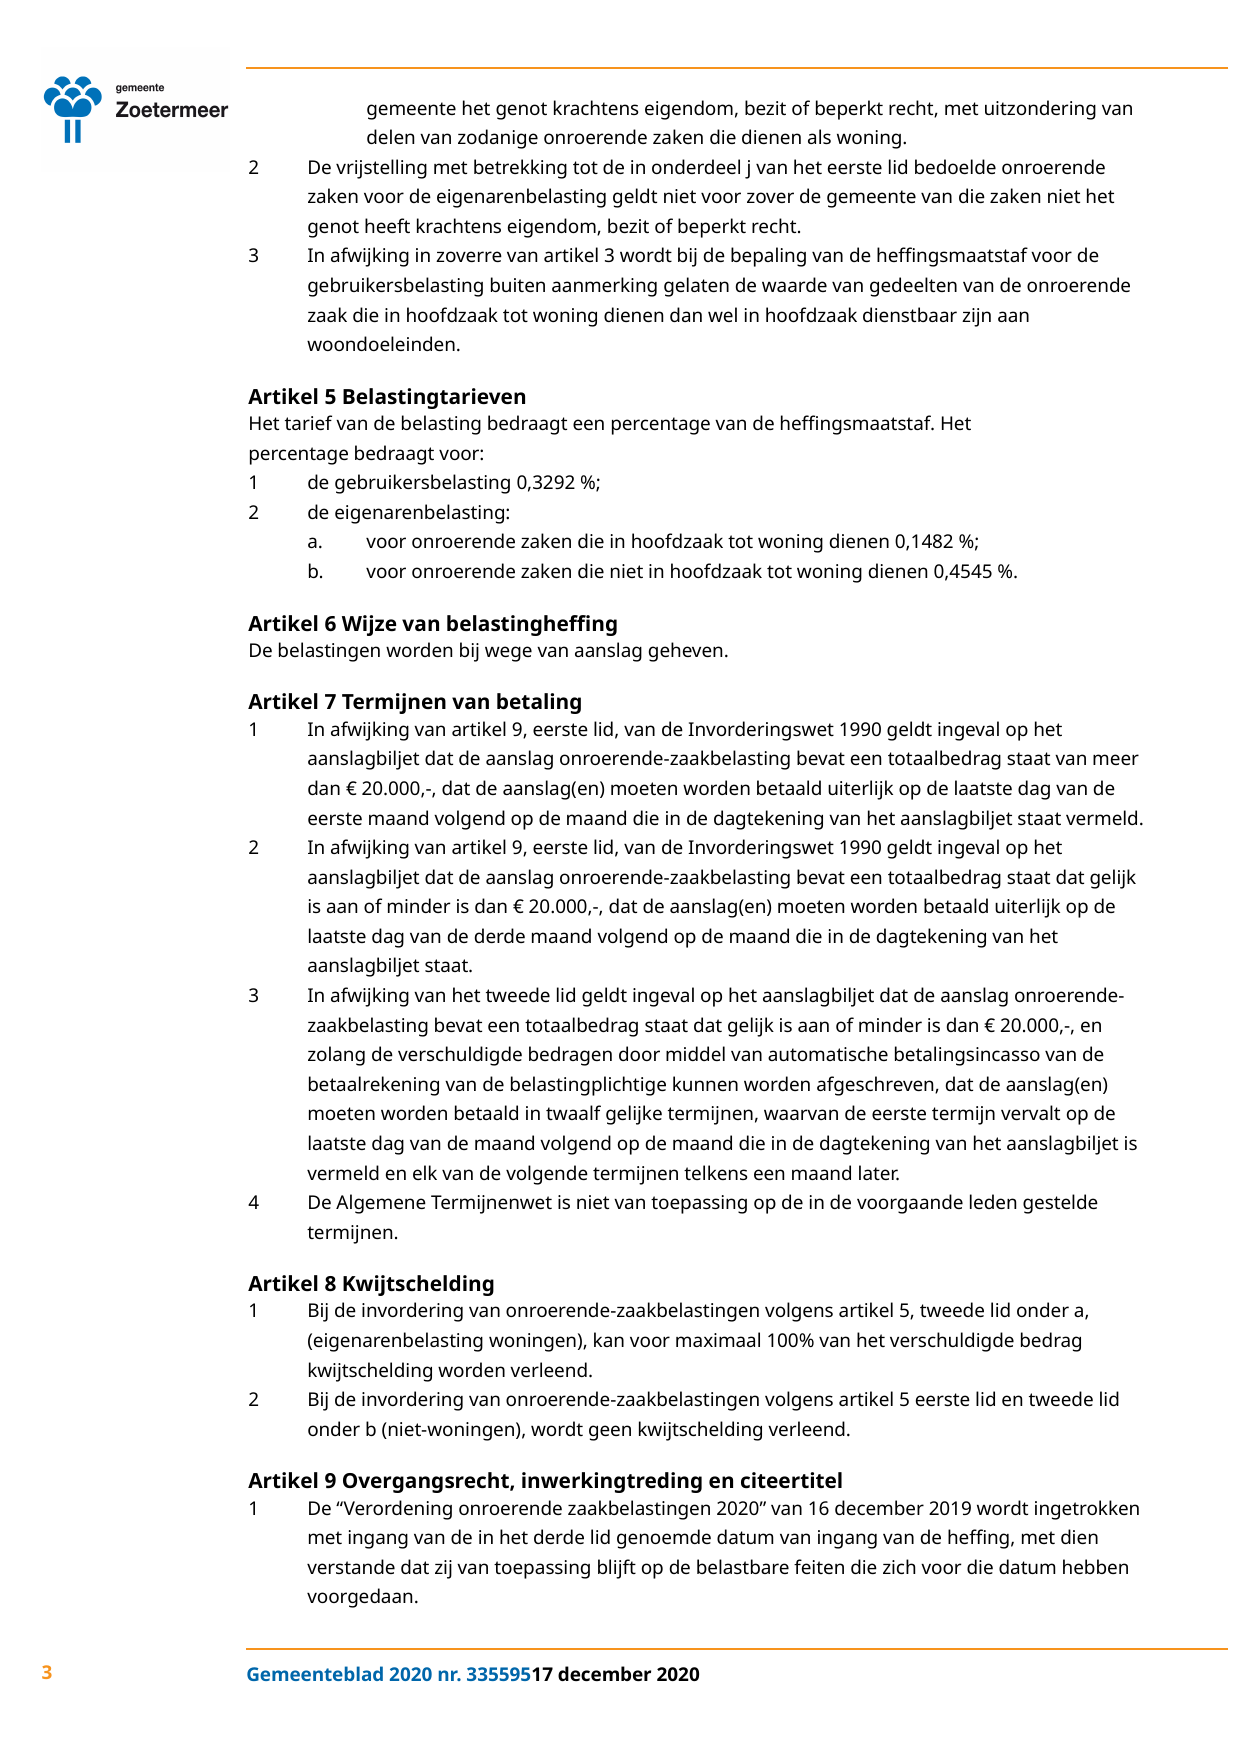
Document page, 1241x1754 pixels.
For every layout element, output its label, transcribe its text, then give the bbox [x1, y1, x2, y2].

picture [41, 47, 231, 172]
list De vrijstelling met betrekking tot de in onderdeel j van het eerste lid bedoelde onroerende zaken voor de eigenarenbelasting geldt niet voor zover de gemeente van die zaken niet het genot heeft krachtens eigendom, bezit of beperkt recht. [248, 154, 1152, 239]
text Artikel 8 Kwijtschelding [248, 1269, 1152, 1298]
list Bij de invordering van onroerende-zaakbelastingen volgens artikel 5, tweede lid onder a, (eigenarenbelasting woningen), kan voor maximaal 100% van het verschuldigde bedrag kwijtschelding worden verleend. [248, 1298, 1152, 1383]
list de gebruikersbelasting 0,3292 %; [248, 469, 1152, 495]
text percentage bedraagt voor: [248, 440, 1152, 466]
list In afwijking van artikel 9, eerste lid, van de Invorderingswet 1990 geldt ingeval op het aanslagbiljet dat de aanslag onroerende-zaakbelasting bevat een totaalbedrag staat van meer dan € 20.000,-, dat de aanslag(en) moeten worden betaald uiterlijk op de laatste dag van de eerste maand volgend op de maand die in de dagtekening van het aanslagbiljet staat vermeld. [248, 716, 1152, 830]
text Het tarief van de belasting bedraagt een percentage van de heffingsmaatstaf. Het [248, 410, 1152, 436]
list In afwijking in zoverre van artikel 3 wordt bij de bepaling van de heffingsmaatstaf voor de gebruikersbelasting buiten aanmerking gelaten de waarde van gedeelten van de onroerende zaak die in hoofdzaak tot woning dienen dan wel in hoofdzaak dienstbaar zijn aan woondoeleinden. [248, 243, 1152, 357]
list De Algemene Termijnenwet is niet van toepassing op de in de voorgaande leden gestelde termijnen. [248, 1189, 1152, 1244]
list voor onroerende zaken die in hoofdzaak tot woning dienen 0,1482 %; [307, 529, 1152, 554]
list In afwijking van het tweede lid geldt ingeval op het aanslagbiljet dat de aanslag onroerende-zaakbelasting bevat een totaalbedrag staat dat gelijk is aan of minder is dan € 20.000,-, en zolang de verschuldigde bedragen door middel van automatische betalingsincasso van de betaalrekening van de belastingplichtige kunnen worden afgeschreven, dat de aanslag(en) moeten worden betaald in twaalf gelijke termijnen, waarvan de eerste termijn vervalt op de laatste dag van de maand volgend op de maand die in de dagtekening van het aanslagbiljet is vermeld en elk van de volgende termijnen telkens een maand later. [248, 982, 1152, 1185]
list Bij de invordering van onroerende-zaakbelastingen volgens artikel 5 eerste lid en tweede lid onder b (niet-woningen), wordt geen kwijtschelding verleend. [248, 1386, 1152, 1442]
text Artikel 5 Belastingtarieven [248, 382, 1152, 410]
list gemeente het genot krachtens eigendom, bezit of beperkt recht, met uitzondering van delen van zodanige onroerende zaken die dienen als woning. [307, 95, 1152, 150]
text Artikel 9 Overgangsrecht, inwerkingtreding en citeertitel [248, 1466, 1152, 1495]
text Artikel 7 Termijnen van betaling [248, 687, 1152, 716]
list voor onroerende zaken die niet in hoofdzaak tot woning dienen 0,4545 %. [307, 558, 1152, 584]
list De “Verordening onroerende zaakbelastingen 2020” van 16 december 2019 wordt ingetrokken met ingang van de in het derde lid genoemde datum van ingang van de heffing, met dien verstande dat zij van toepassing blijft op de belastbare feiten die zich voor die datum hebben voorgedaan. [248, 1495, 1152, 1609]
list de eigenarenbelasting: [248, 499, 1152, 525]
text De belastingen worden bij wege van aanslag geheven. [248, 637, 1152, 663]
text Artikel 6 Wijze van belastingheffing [248, 609, 1152, 637]
list In afwijking van artikel 9, eerste lid, van de Invorderingswet 1990 geldt ingeval op het aanslagbiljet dat de aanslag onroerende-zaakbelasting bevat een totaalbedrag staat dat gelijk is aan of minder is dan € 20.000,-, dat de aanslag(en) moeten worden betaald uiterlijk op de laatste dag van de derde maand volgend op de maand die in de dagtekening van het aanslagbiljet staat. [248, 834, 1152, 978]
